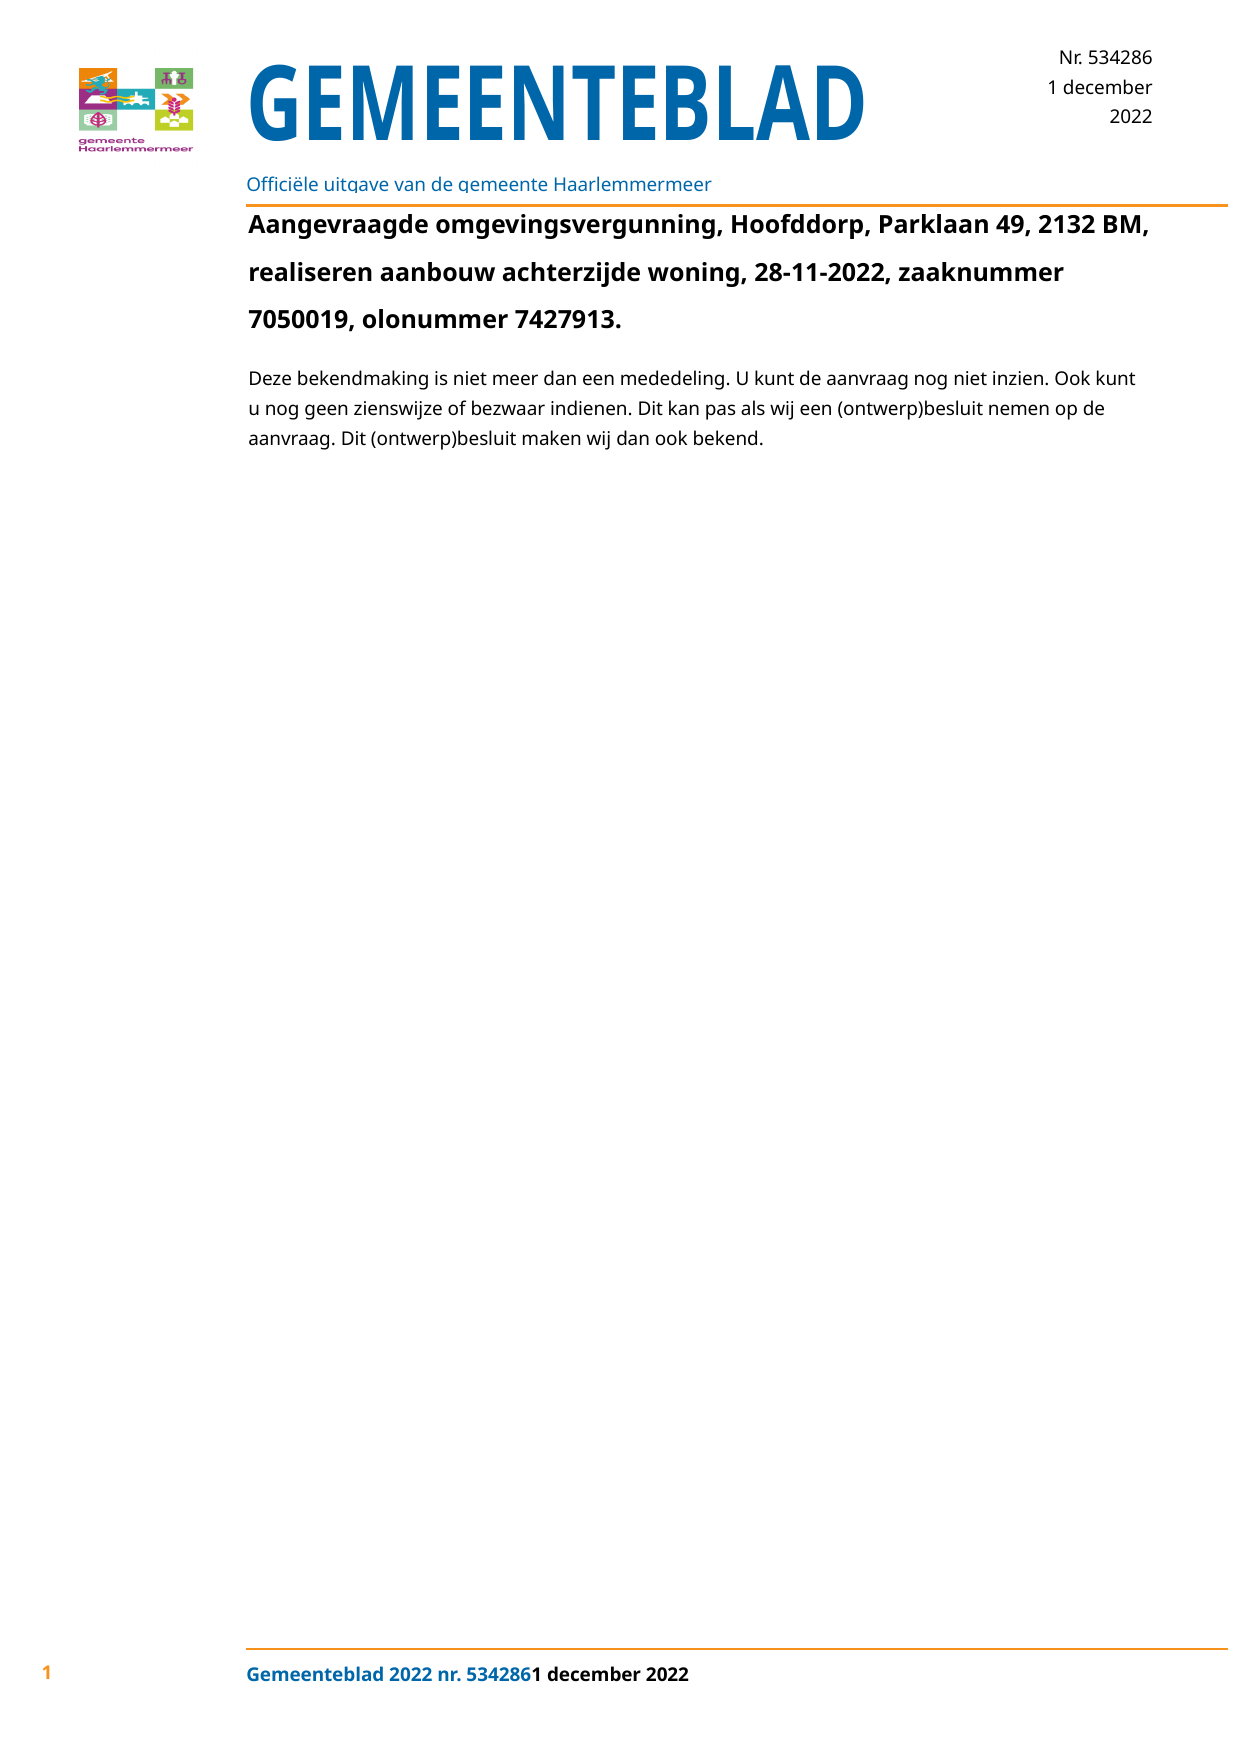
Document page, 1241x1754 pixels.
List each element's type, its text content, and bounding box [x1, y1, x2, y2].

picture [41, 47, 231, 172]
text Aangevraagde omgevingsvergunning, Hoofddorp, Parklaan 49, 2132 BM, realiseren aanbouw achterzijde woning, 28-11-2022, zaaknummer 7050019, olonummer 7427913. [248, 207, 1152, 336]
text Deze bekendmaking is niet meer dan een mededeling. U kunt de aanvraag nog niet inzien. Ook kunt u nog geen zienswijze of bezwaar indienen. Dit kan pas als wij een (ontwerp)besluit nemen op de aanvraag. Dit (ontwerp)besluit maken wij dan ook bekend. [248, 366, 1152, 450]
